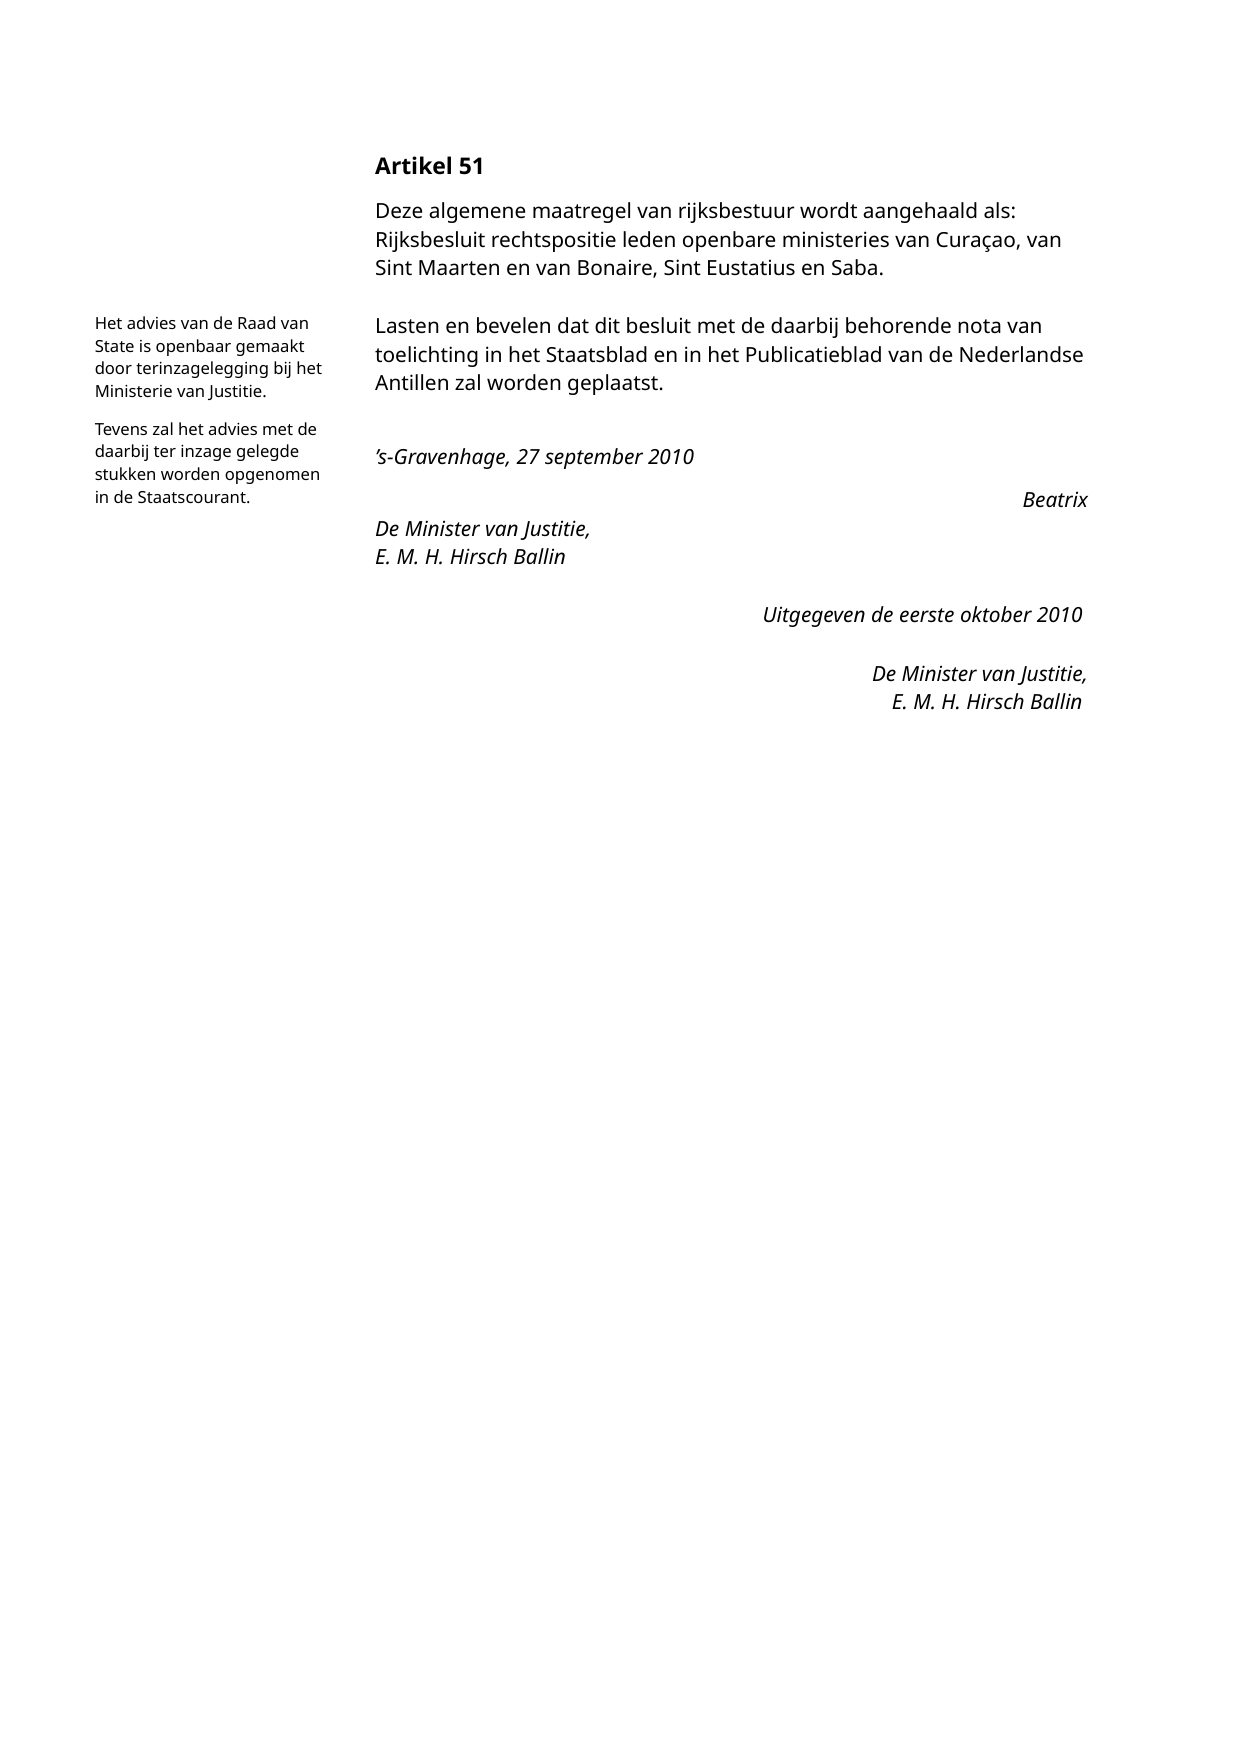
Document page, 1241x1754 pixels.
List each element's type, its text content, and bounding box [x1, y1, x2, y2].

subtitle Artikel 51 [375, 150, 1090, 181]
text Het advies van de Raad van State is openbaar gemaakt door terinzagelegging bij het Ministerie van Justitie. [94, 312, 328, 402]
text Lasten en bevelen dat dit besluit met de daarbij behorende nota van toelichting in het Staatsblad en in het Publicatieblad van de Nederlandse Antillen zal worden geplaatst. [375, 312, 1090, 397]
text Uitgegeven de eerste oktober 2010 [375, 601, 1090, 629]
text Beatrix [375, 485, 1090, 514]
text De Minister van Justitie, [375, 659, 1090, 687]
text [94, 402, 328, 417]
text E. M. H. Hirsch Ballin [375, 687, 1090, 716]
text E. M. H. Hirsch Ballin [375, 542, 1090, 571]
text Tevens zal het advies met de daarbij ter inzage gelegde stukken worden opgenomen in de Staatscourant. [94, 417, 328, 508]
text Deze algemene maatregel van rijksbestuur wordt aangehaald als: Rijksbesluit rechtspositie leden openbare ministeries van Curaçao, van Sint Maarten en van Bonaire, Sint Eustatius en Saba. [375, 196, 1090, 282]
text ’s-Gravenhage, 27 september 2010 [375, 442, 1090, 470]
text De Minister van Justitie, [375, 514, 1090, 542]
